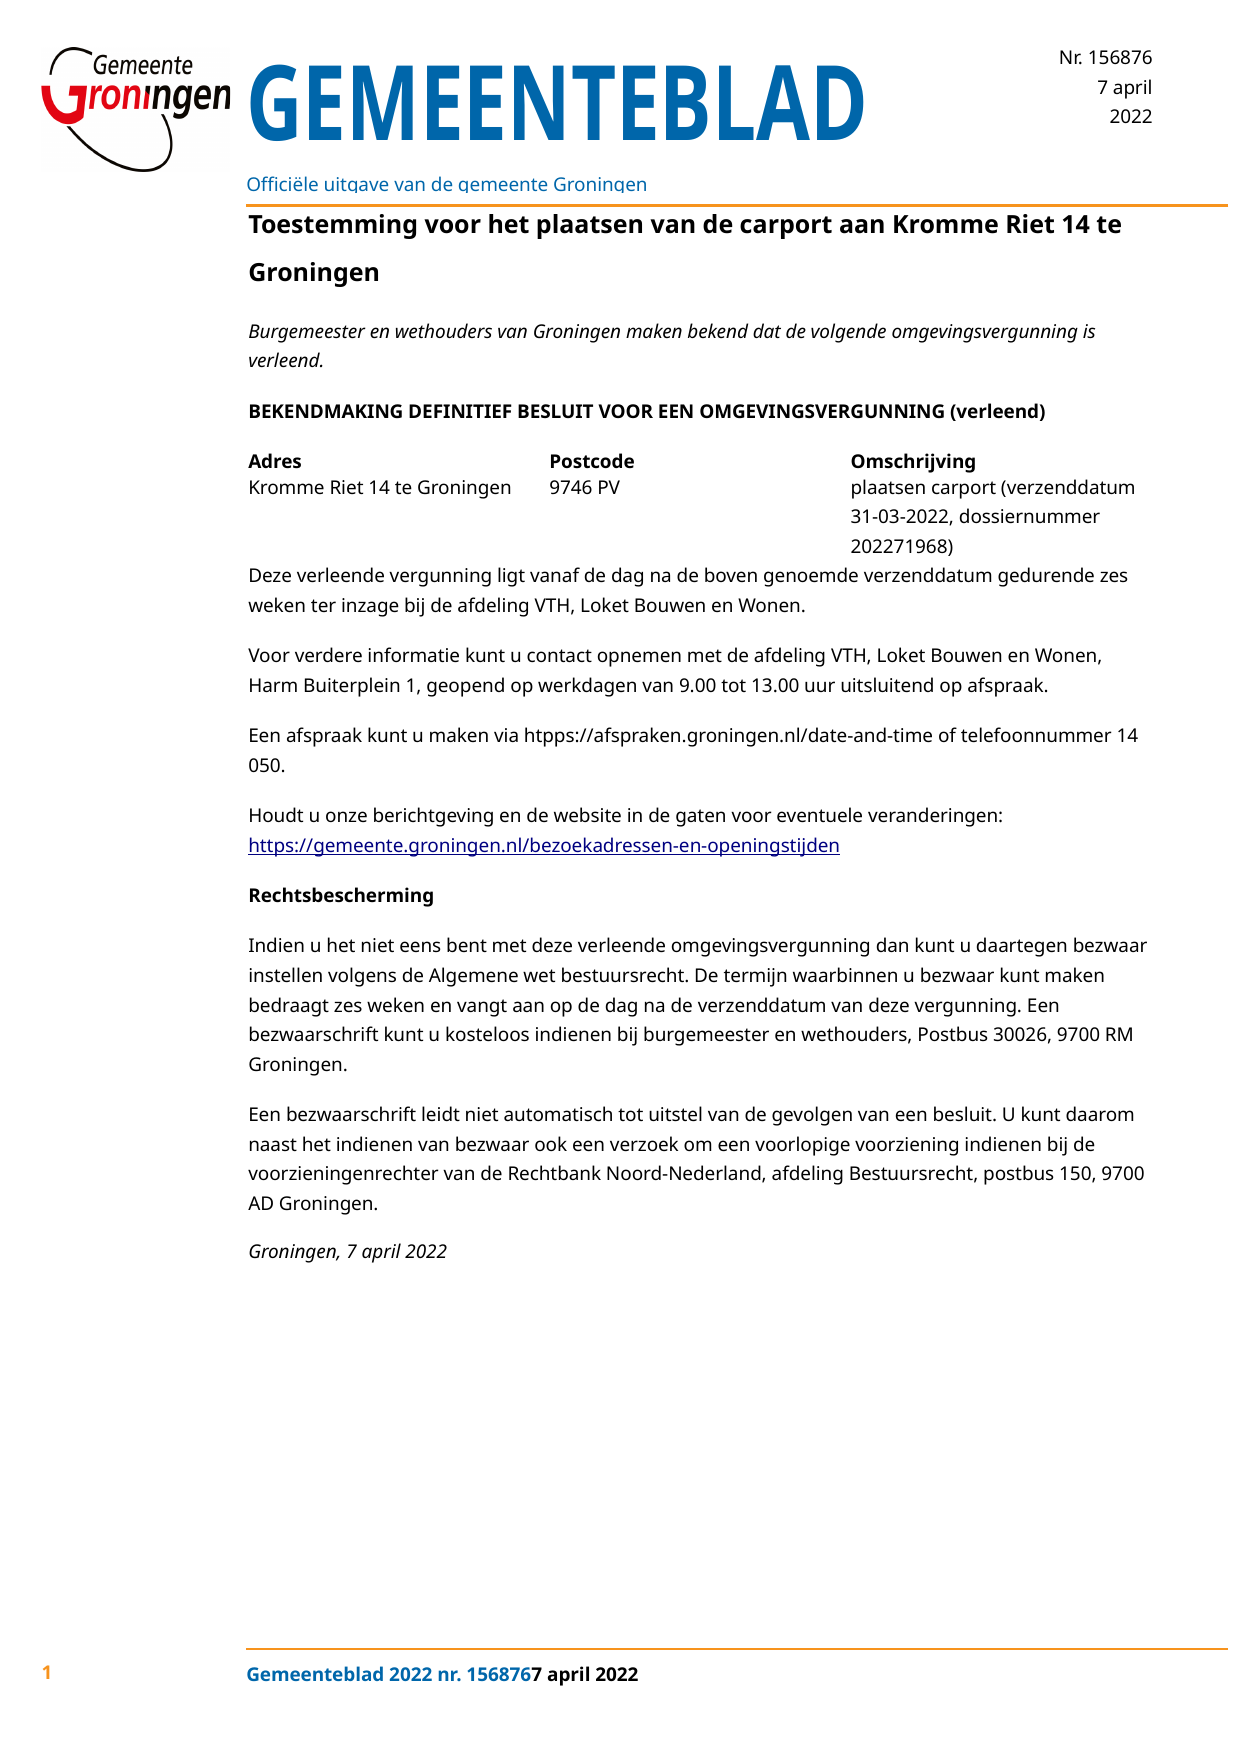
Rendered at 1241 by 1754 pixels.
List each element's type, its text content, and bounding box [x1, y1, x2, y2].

text Voor verdere informatie kunt u contact opnemen met de afdeling VTH, Loket Bouwen en Wonen, Harm Buiterplein 1, geopend op werkdagen van 9.00 tot 13.00 uur uitsluitend op afspraak. [248, 642, 1152, 698]
text Een afspraak kunt u maken via htpps://afspraken.groningen.nl/date-and-time of telefoonnummer 14 050. [248, 722, 1152, 778]
table_header Postcode [549, 449, 850, 474]
text Houdt u onze berichtgeving en de website in de gaten voor eventuele veranderingen: https://gemeente.groningen.nl/bezoekadressen-en-openingstijden [248, 802, 1152, 858]
text Een bezwaarschrift leidt niet automatisch tot uitstel van de gevolgen van een besluit. U kunt daarom naast het indienen van bezwaar ook een verzoek om een voorlopige voorziening indienen bij de voorzieningenrechter van de Rechtbank Noord-Nederland, afdeling Bestuursrecht, postbus 150, 9700 AD Groningen. [248, 1101, 1152, 1216]
text BEKENDMAKING DEFINITIEF BESLUIT VOOR EEN OMGEVINGSVERGUNNING (verleend) [248, 398, 1152, 424]
table_cell Kromme Riet 14 te Groningen [248, 474, 549, 559]
text Groningen, 7 april 2022 [248, 1238, 1152, 1264]
text Indien u het niet eens bent met deze verleende omgevingsvergunning dan kunt u daartegen bezwaar instellen volgens de Algemene wet bestuursrecht. De termijn waarbinnen u bezwaar kunt maken bedraagt zes weken en vangt aan op de dag na de verzenddatum van deze vergunning. Een bezwaarschrift kunt u kosteloos indienen bij burgemeester en wethouders, Postbus 30026, 9700 RM Groningen. [248, 933, 1152, 1077]
text Burgemeester en wethouders van Groningen maken bekend dat de volgende omgevingsvergunning is verleend. [248, 318, 1152, 373]
text Deze verleende vergunning ligt vanaf de dag na de boven genoemde verzenddatum gedurende zes weken ter inzage bij de afdeling VTH, Loket Bouwen en Wonen. [248, 562, 1152, 618]
picture [41, 47, 231, 172]
table_header Omschrijving [850, 449, 1152, 474]
table_header Adres [248, 449, 549, 474]
text Rechtsbescherming [248, 882, 1152, 908]
table_cell 9746 PV [549, 474, 850, 559]
table_cell plaatsen carport (verzenddatum 31-03-2022, dossiernummer 202271968) [850, 474, 1152, 559]
text Toestemming voor het plaatsen van de carport aan Kromme Riet 14 te Groningen [248, 207, 1152, 288]
